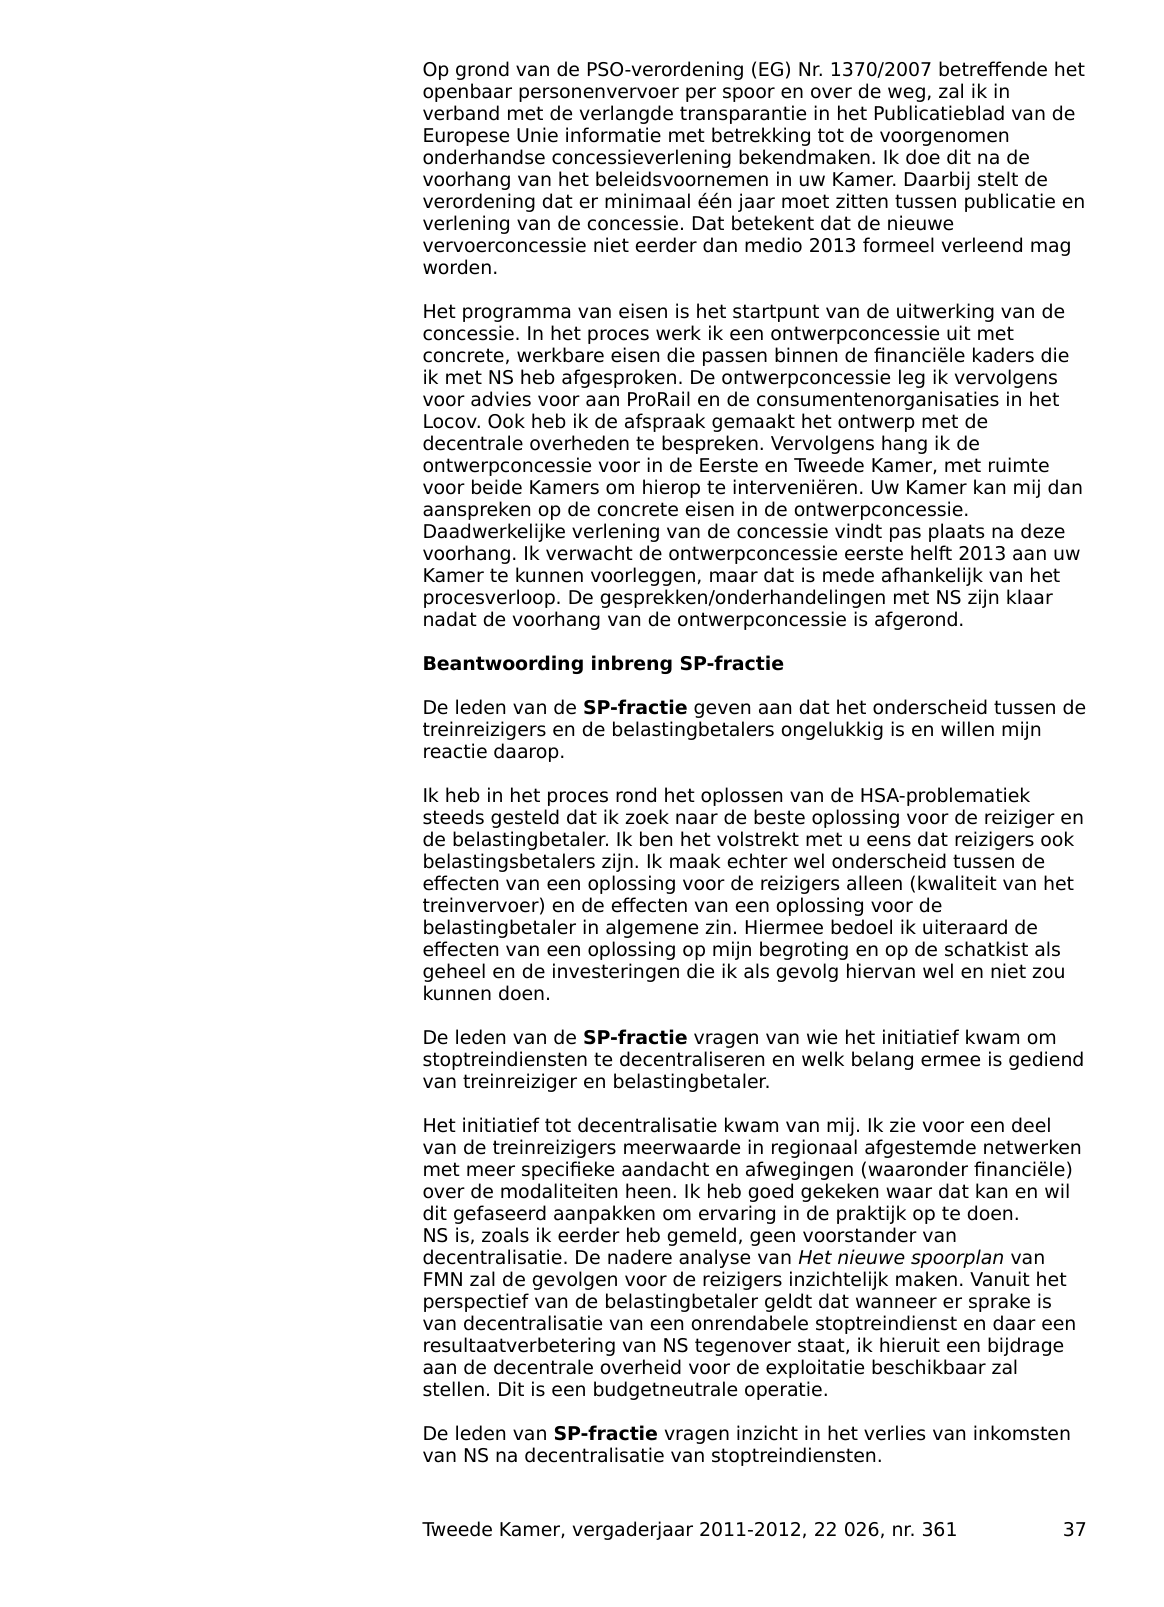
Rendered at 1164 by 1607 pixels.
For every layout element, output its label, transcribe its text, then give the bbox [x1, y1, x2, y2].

subtitle Beantwoording inbreng SP-fractie [422, 653, 1087, 675]
text Het initiatief tot decentralisatie kwam van mij. Ik zie voor een deel van de treinreizigers meerwaarde in regionaal afgestemde netwerken met meer specifieke aandacht en afwegingen (waaronder financiële) over de modaliteiten heen. Ik heb goed gekeken waar dat kan en wil dit gefaseerd aanpakken om ervaring in de praktijk op te doen. [422, 1115, 1087, 1225]
text De leden van SP-fractie vragen inzicht in het verlies van inkomsten van NS na decentralisatie van stoptreindiensten. [422, 1423, 1087, 1467]
text Het programma van eisen is het startpunt van de uitwerking van de concessie. In het proces werk ik een ontwerpconcessie uit met concrete, werkbare eisen die passen binnen de financiële kaders die ik met NS heb afgesproken. De ontwerpconcessie leg ik vervolgens voor advies voor aan ProRail en de consumentenorganisaties in het Locov. Ook heb ik de afspraak gemaakt het ontwerp met de decentrale overheden te bespreken. Vervolgens hang ik de ontwerpconcessie voor in de Eerste en Tweede Kamer, met ruimte voor beide Kamers om hierop te interveniëren. Uw Kamer kan mij dan aanspreken op de concrete eisen in de ontwerpconcessie. Daadwerkelijke verlening van de concessie vindt pas plaats na deze voorhang. Ik verwacht de ontwerpconcessie eerste helft 2013 aan uw Kamer te kunnen voorleggen, maar dat is mede afhankelijk van het procesverloop. De gesprekken/onderhandelingen met NS zijn klaar nadat de voorhang van de ontwerpconcessie is afgerond. [422, 301, 1087, 631]
text De leden van de SP-fractie geven aan dat het onderscheid tussen de treinreizigers en de belastingbetalers ongelukkig is en willen mijn reactie daarop. [422, 697, 1087, 763]
text Op grond van de PSO-verordening (EG) Nr. 1370/2007 betreffende het openbaar personenvervoer per spoor en over de weg, zal ik in verband met de verlangde transparantie in het Publicatieblad van de Europese Unie informatie met betrekking tot de voorgenomen onderhandse concessieverlening bekendmaken. Ik doe dit na de voorhang van het beleidsvoornemen in uw Kamer. Daarbij stelt de verordening dat er minimaal één jaar moet zitten tussen publicatie en verlening van de concessie. Dat betekent dat de nieuwe vervoerconcessie niet eerder dan medio 2013 formeel verleend mag worden. [422, 59, 1087, 279]
text Ik heb in het proces rond het oplossen van de HSA-problematiek steeds gesteld dat ik zoek naar de beste oplossing voor de reiziger en de belastingbetaler. Ik ben het volstrekt met u eens dat reizigers ook belastingsbetalers zijn. Ik maak echter wel onderscheid tussen de effecten van een oplossing voor de reizigers alleen (kwaliteit van het treinvervoer) en de effecten van een oplossing voor de belastingbetaler in algemene zin. Hiermee bedoel ik uiteraard de effecten van een oplossing op mijn begroting en op de schatkist als geheel en de investeringen die ik als gevolg hiervan wel en niet zou kunnen doen. [422, 785, 1087, 1005]
text NS is, zoals ik eerder heb gemeld, geen voorstander van decentralisatie. De nadere analyse van Het nieuwe spoorplan van FMN zal de gevolgen voor de reizigers inzichtelijk maken. Vanuit het perspectief van de belastingbetaler geldt dat wanneer er sprake is van decentralisatie van een onrendabele stoptreindienst en daar een resultaatverbetering van NS tegenover staat, ik hieruit een bijdrage aan de decentrale overheid voor de exploitatie beschikbaar zal stellen. Dit is een budgetneutrale operatie. [422, 1225, 1087, 1401]
text De leden van de SP-fractie vragen van wie het initiatief kwam om stoptreindiensten te decentraliseren en welk belang ermee is gediend van treinreiziger en belastingbetaler. [422, 1027, 1087, 1093]
